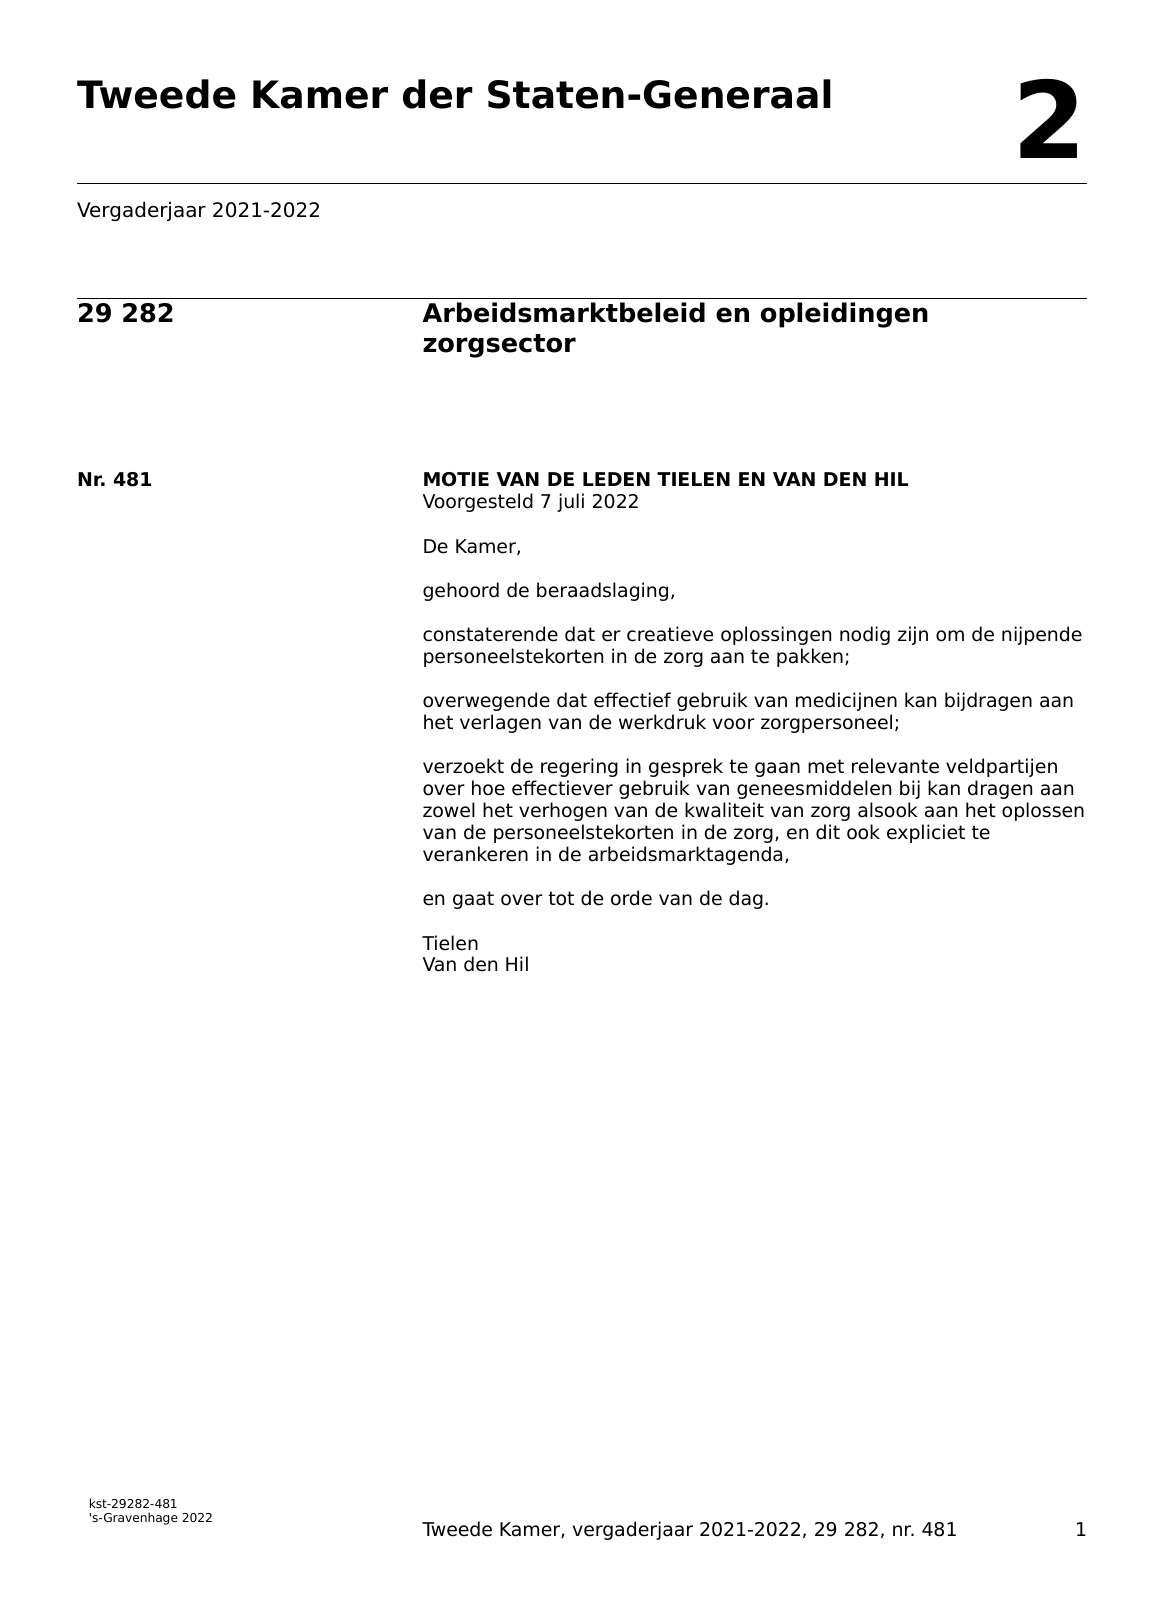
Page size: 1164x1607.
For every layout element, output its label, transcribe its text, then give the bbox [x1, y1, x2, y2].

text kst-29282-481 [88, 1497, 323, 1511]
text Van den Hil [422, 954, 1087, 976]
table_header 2 [886, 59, 1087, 183]
text en gaat over tot de orde van de dag. [422, 888, 1087, 910]
text Tielen [422, 932, 1087, 954]
text De Kamer, [422, 536, 1087, 557]
text verzoekt de regering in gesprek te gaan met relevante veldpartijen over hoe effectiever gebruik van geneesmiddelen bij kan dragen aan zowel het verhogen van de kwaliteit van zorg alsook aan het oplossen van de personeelstekorten in de zorg, en dit ook expliciet te verankeren in de arbeidsmarktagenda, [422, 756, 1087, 866]
text constaterende dat er creatieve oplossingen nodig zijn om de nijpende personeelstekorten in de zorg aan te pakken; [422, 624, 1087, 668]
table_header Tweede Kamer der Staten-Generaal [77, 59, 886, 183]
text Voorgesteld 7 juli 2022 [422, 491, 1087, 513]
subtitle 29 282 Arbeidsmarktbeleid en opleidingen zorgsector [77, 299, 1087, 358]
table_cell Vergaderjaar 2021-2022 [77, 184, 1087, 298]
subtitle Nr. 481 MOTIE VAN DE LEDEN TIELEN EN VAN DEN HIL [77, 469, 1087, 491]
text gehoord de beraadslaging, [422, 580, 1087, 602]
text overwegende dat effectief gebruik van medicijnen kan bijdragen aan het verlagen van de werkdruk voor zorgpersoneel; [422, 690, 1087, 734]
text 's-Gravenhage 2022 [88, 1511, 323, 1525]
